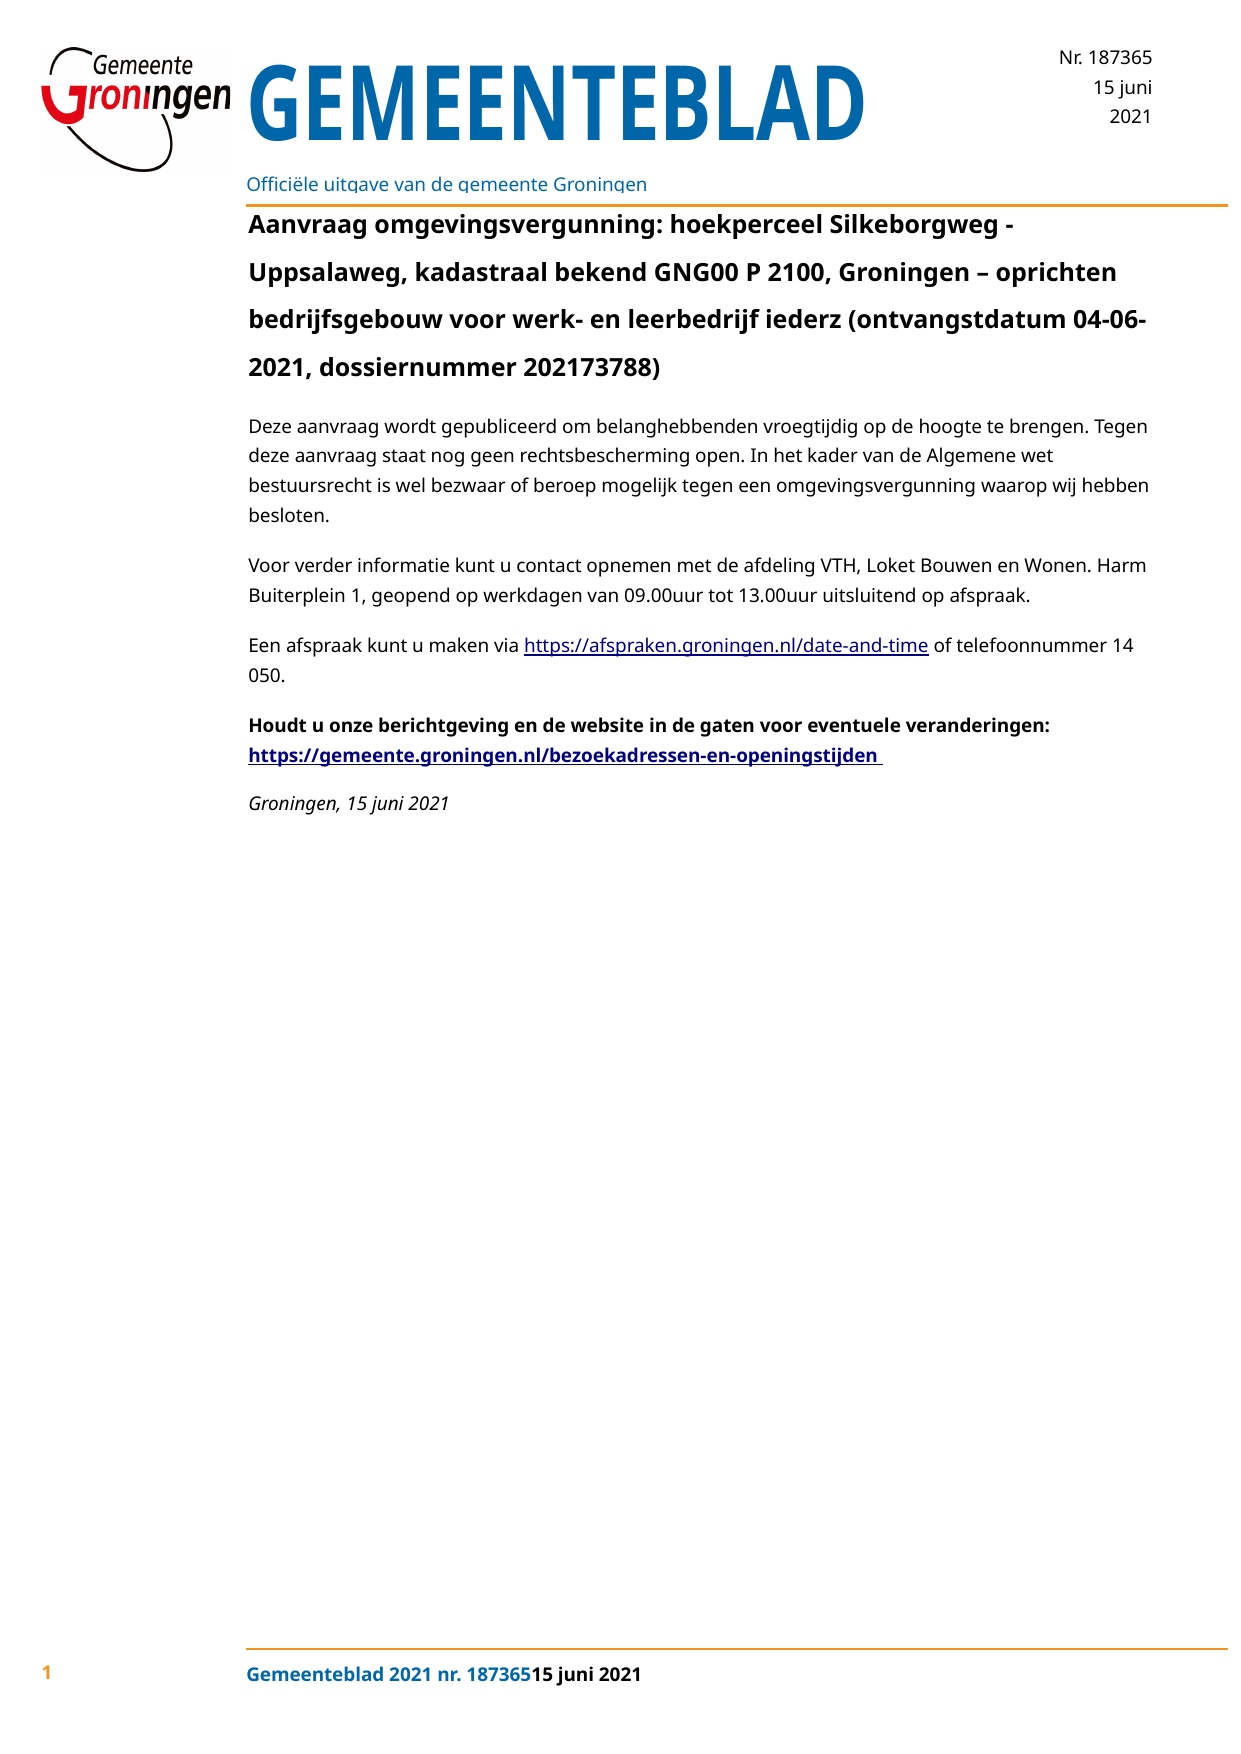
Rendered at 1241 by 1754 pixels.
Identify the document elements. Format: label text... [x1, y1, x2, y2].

text Aanvraag omgevingsvergunning: hoekperceel Silkeborgweg - Uppsalaweg, kadastraal bekend GNG00 P 2100, Groningen – oprichten bedrijfsgebouw voor werk- en leerbedrijf iederz (ontvangstdatum 04-06-2021, dossiernummer 202173788) [248, 207, 1152, 384]
text Voor verder informatie kunt u contact opnemen met de afdeling VTH, Loket Bouwen en Wonen. Harm Buiterplein 1, geopend op werkdagen van 09.00uur tot 13.00uur uitsluitend op afspraak. [248, 552, 1152, 608]
text Een afspraak kunt u maken via https://afspraken.groningen.nl/date-and-time of telefoonnummer 14 050. [248, 632, 1152, 688]
text Houdt u onze berichtgeving en de website in de gaten voor eventuele veranderingen: https://gemeente.groningen.nl/bezoekadressen-en-openingstijden [248, 712, 1152, 768]
text Deze aanvraag wordt gepubliceerd om belanghebbenden vroegtijdig op de hoogte te brengen. Tegen deze aanvraag staat nog geen rechtsbescherming open. In het kader van de Algemene wet bestuursrecht is wel bezwaar of beroep mogelijk tegen een omgevingsvergunning waarop wij hebben besloten. [248, 413, 1152, 528]
picture [41, 47, 231, 172]
text Groningen, 15 juni 2021 [248, 790, 1152, 815]
